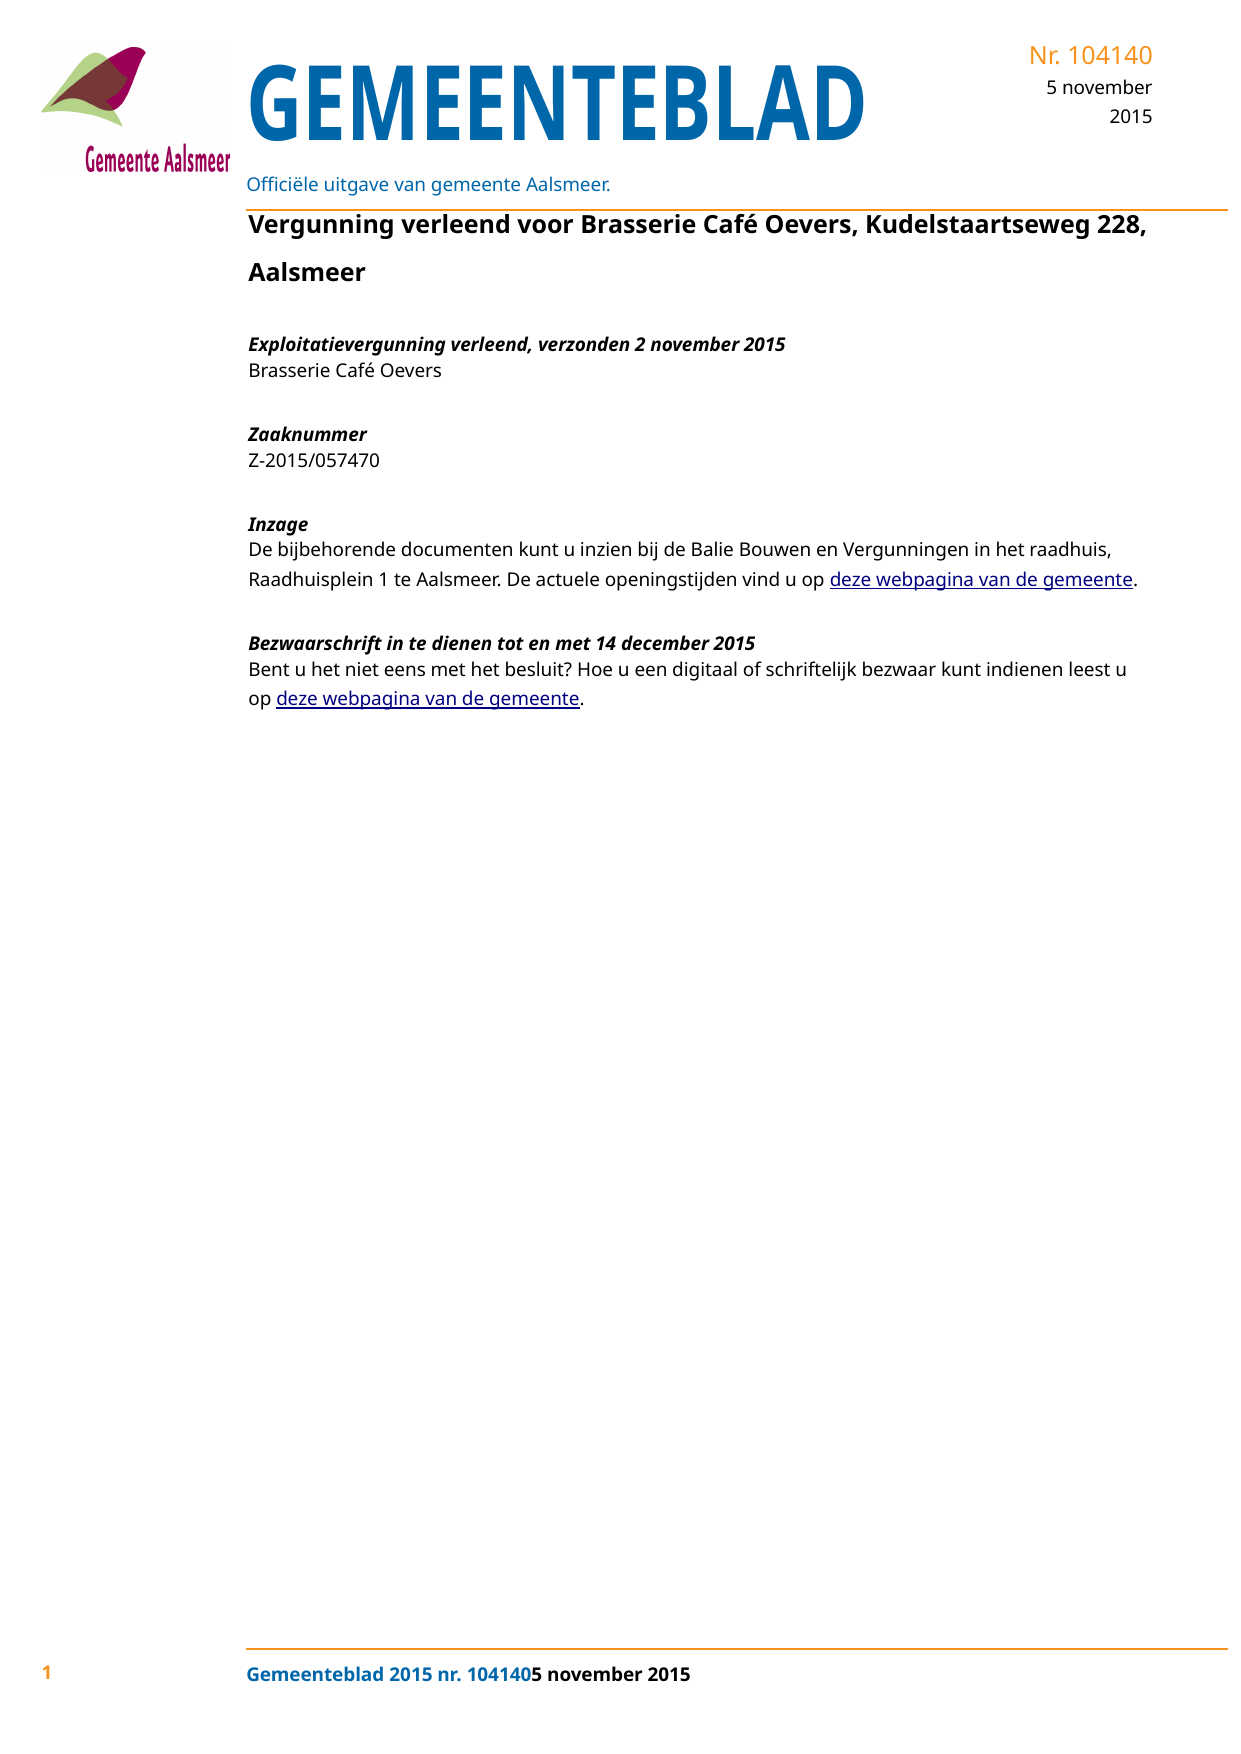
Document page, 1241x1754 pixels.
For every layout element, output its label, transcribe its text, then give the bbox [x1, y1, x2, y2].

text Bezwaarschrift in te dienen tot en met 14 december 2015 [248, 630, 1152, 656]
text De bijbehorende documenten kunt u inzien bij de Balie Bouwen en Vergunningen in het raadhuis, Raadhuisplein 1 te Aalsmeer. De actuele openingstijden vind u op deze webpagina van de gemeente. [248, 537, 1152, 592]
text Vergunning verleend voor Brasserie Café Oevers, Kudelstaartseweg 228, Aalsmeer [248, 211, 1152, 288]
text Exploitatievergunning verleend, verzonden 2 november 2015 [248, 331, 1152, 357]
text Bent u het niet eens met het besluit? Hoe u een digitaal of schriftelijk bezwaar kunt indienen leest u op deze webpagina van de gemeente. [248, 656, 1152, 711]
text Brasserie Café Oevers [248, 357, 1152, 383]
text Z-2015/057470 [248, 447, 1152, 473]
picture [41, 47, 231, 172]
text Inzage [248, 511, 1152, 537]
text Zaaknummer [248, 421, 1152, 447]
